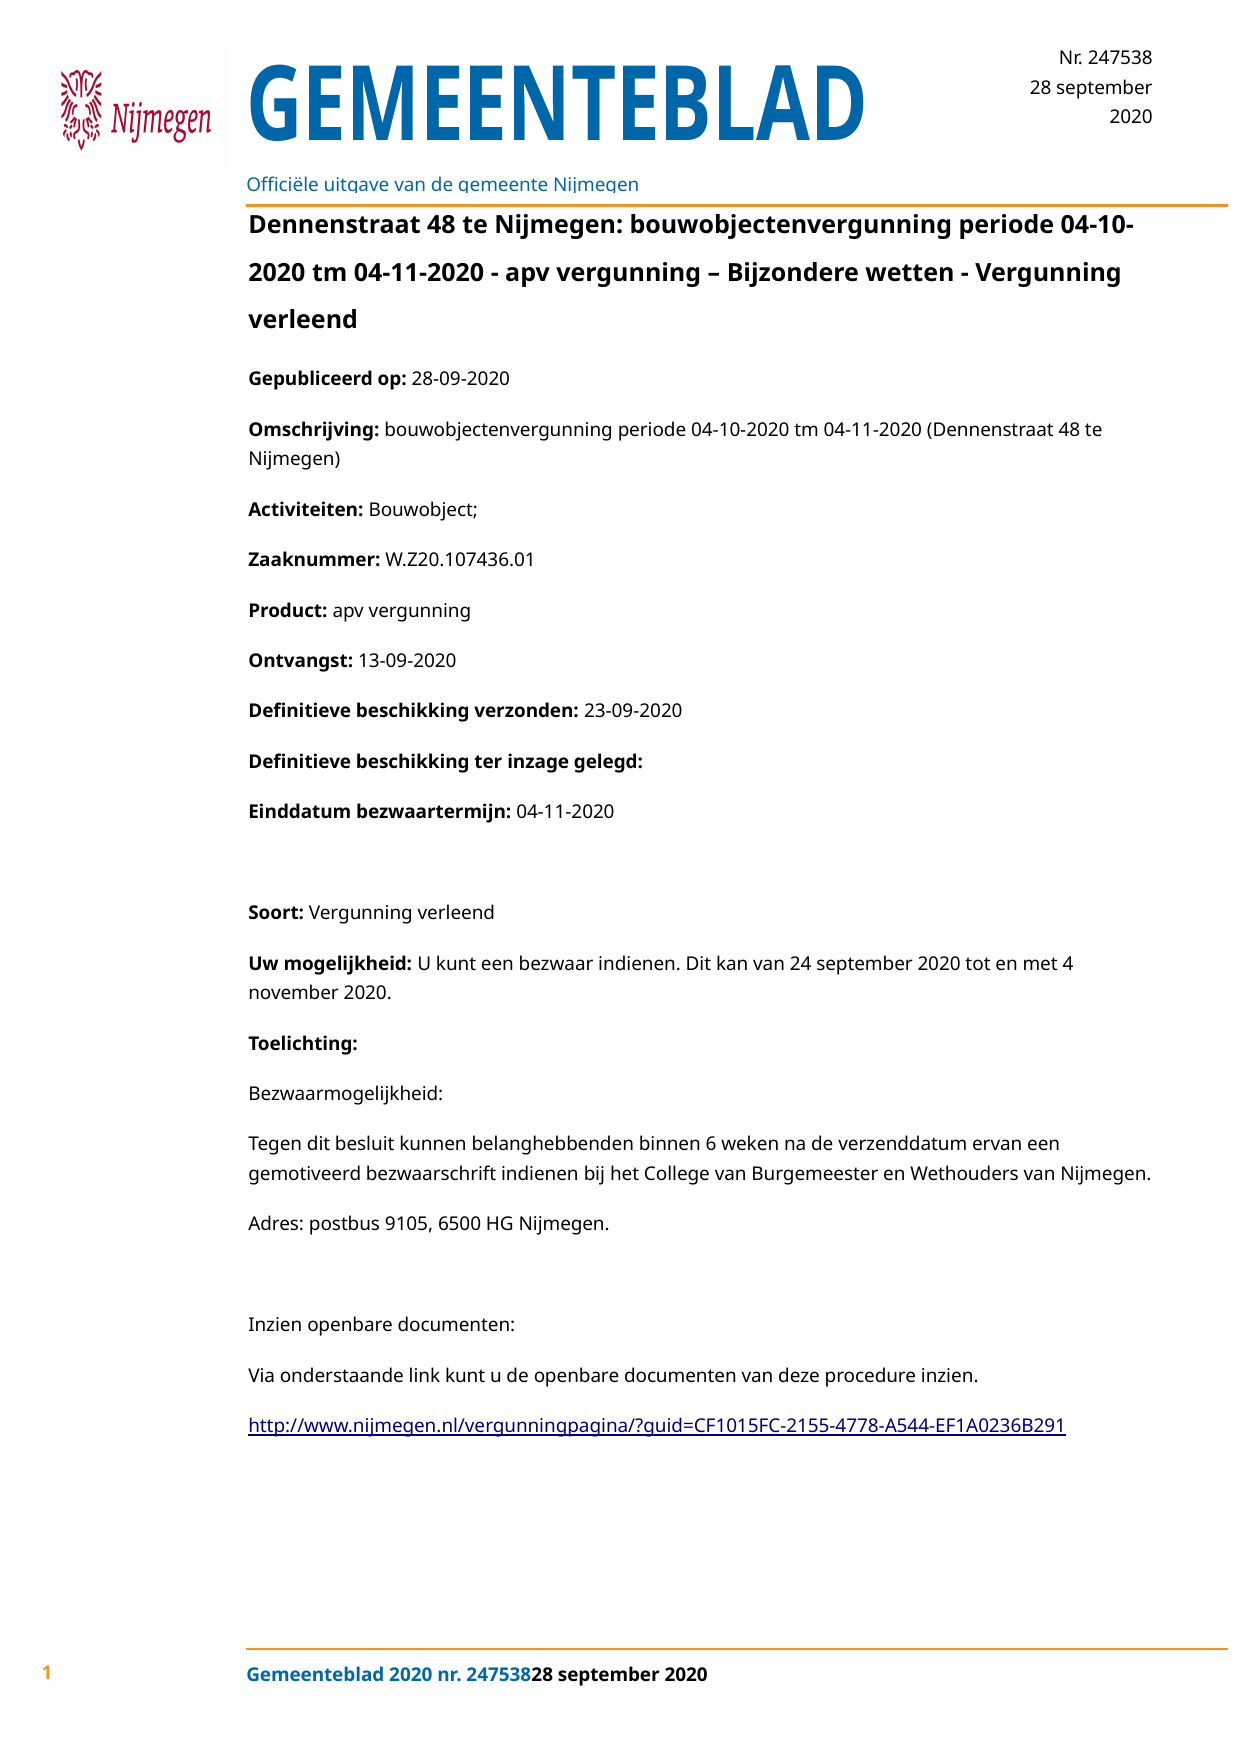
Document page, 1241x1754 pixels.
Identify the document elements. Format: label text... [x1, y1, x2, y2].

text Soort: Vergunning verleend [248, 899, 1152, 925]
text Product: apv vergunning [248, 597, 1152, 622]
text Adres: postbus 9105, 6500 HG Nijmegen. [248, 1211, 1152, 1236]
text Definitieve beschikking verzonden: 23-09-2020 [248, 698, 1152, 723]
text Ontvangst: 13-09-2020 [248, 647, 1152, 673]
text Definitieve beschikking ter inzage gelegd: [248, 748, 1152, 774]
text Uw mogelijkheid: U kunt een bezwaar indienen. Dit kan van 24 september 2020 tot en met 4 november 2020. [248, 950, 1152, 1005]
text Gepubliceerd op: 28-09-2020 [248, 366, 1152, 391]
text http://www.nijmegen.nl/vergunningpagina/?guid=CF1015FC-2155-4778-A544-EF1A0236B291 [248, 1412, 1152, 1438]
text Omschrijving: bouwobjectenvergunning periode 04-10-2020 tm 04-11-2020 (Dennenstraat 48 te Nijmegen) [248, 416, 1152, 471]
text Bezwaarmogelijkheid: [248, 1080, 1152, 1106]
text Via onderstaande link kunt u de openbare documenten van deze procedure inzien. [248, 1362, 1152, 1387]
text Inzien openbare documenten: [248, 1311, 1152, 1337]
text Dennenstraat 48 te Nijmegen: bouwobjectenvergunning periode 04-10-2020 tm 04-11-2020 - apv vergunning – Bijzondere wetten - Vergunning verleend [248, 207, 1152, 336]
text Activiteiten: Bouwobject; [248, 496, 1152, 522]
picture [41, 47, 231, 172]
text Toelichting: [248, 1030, 1152, 1055]
text Tegen dit besluit kunnen belanghebbenden binnen 6 weken na de verzenddatum ervan een gemotiveerd bezwaarschrift indienen bij het College van Burgemeester en Wethouders van Nijmegen. [248, 1131, 1152, 1186]
text Einddatum bezwaartermijn: 04-11-2020 [248, 798, 1152, 824]
text Zaaknummer: W.Z20.107436.01 [248, 546, 1152, 572]
